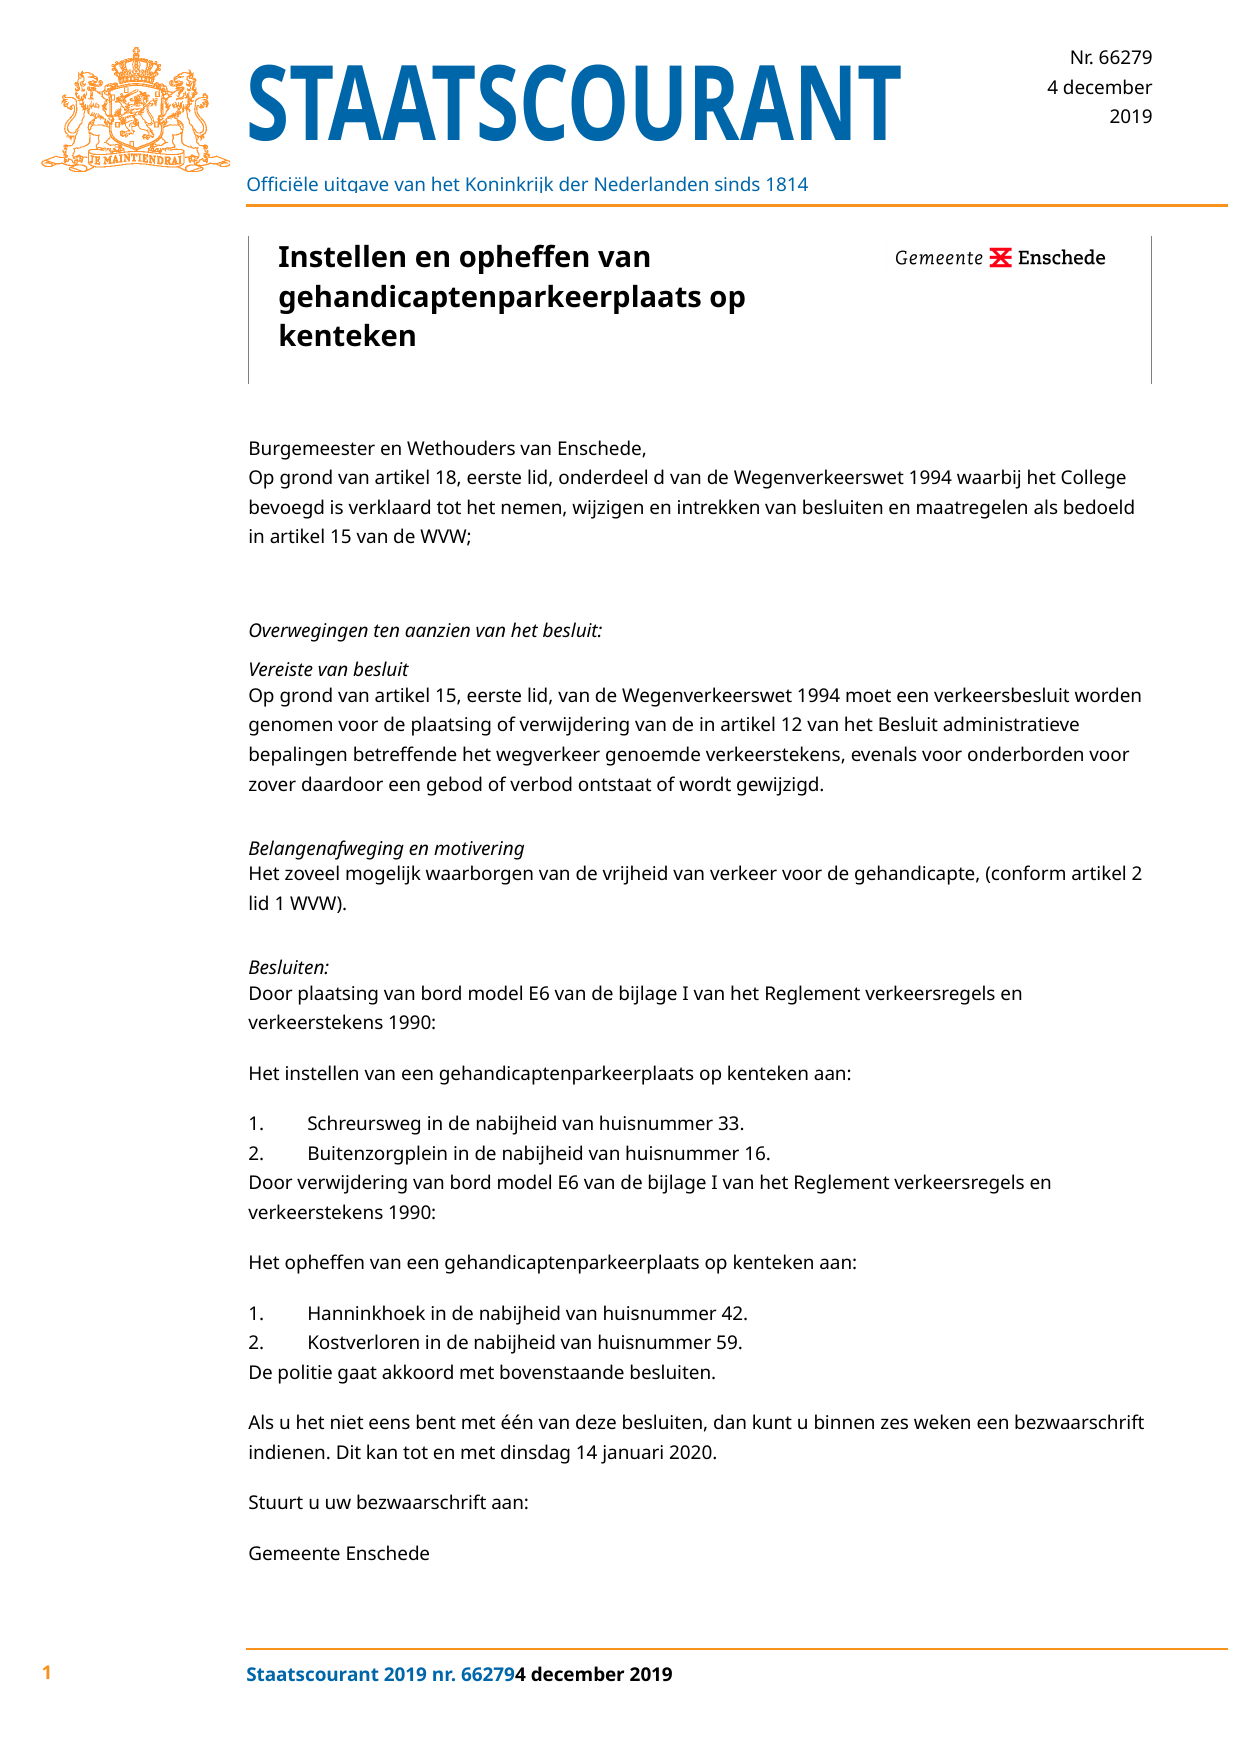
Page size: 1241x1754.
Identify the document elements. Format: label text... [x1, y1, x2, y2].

list Kostverloren in de nabijheid van huisnummer 59. [248, 1329, 1152, 1355]
text Gemeente Enschede [248, 1540, 1152, 1565]
text Op grond van artikel 18, eerste lid, onderdeel d van de Wegenverkeerswet 1994 waarbij het College bevoegd is verklaard tot het nemen, wijzigen en intrekken van besluiten en maatregelen als bedoeld in artikel 15 van de WVW; [248, 464, 1152, 549]
text Besluiten: [248, 954, 1152, 980]
text Als u het niet eens bent met één van deze besluiten, dan kunt u binnen zes weken een bezwaarschrift indienen. Dit kan tot en met dinsdag 14 januari 2020. [248, 1409, 1152, 1464]
picture [882, 236, 1119, 279]
text Door verwijdering van bord model E6 van de bijlage I van het Reglement verkeersregels en verkeerstekens 1990: [248, 1169, 1152, 1224]
text Door plaatsing van bord model E6 van de bijlage I van het Reglement verkeersregels en verkeerstekens 1990: [248, 980, 1152, 1035]
text Op grond van artikel 15, eerste lid, van de Wegenverkeerswet 1994 moet een verkeersbesluit worden genomen voor de plaatsing of verwijdering van de in artikel 12 van het Besluit administratieve bepalingen betreffende het wegverkeer genoemde verkeerstekens, evenals voor onderborden voor zover daardoor een gebod of verbod ontstaat of wordt gewijzigd. [248, 682, 1152, 796]
text Het zoveel mogelijk waarborgen van de vrijheid van verkeer voor de gehandicapte, (conform artikel 2 lid 1 WVW). [248, 860, 1152, 916]
text Burgemeester en Wethouders van Enschede, [248, 435, 1152, 460]
list Hanninkhoek in de nabijheid van huisnummer 42. [248, 1300, 1152, 1325]
text Het instellen van een gehandicaptenparkeerplaats op kenteken aan: [248, 1060, 1152, 1085]
table_header Instellen en opheffen van gehandicaptenparkeerplaats op kenteken [249, 236, 850, 384]
picture [41, 47, 231, 172]
list Buitenzorgplein in de nabijheid van huisnummer 16. [248, 1140, 1152, 1165]
text De politie gaat akkoord met bovenstaande besluiten. [248, 1359, 1152, 1384]
text Belangenafweging en motivering [248, 835, 1152, 860]
text Overwegingen ten aanzien van het besluit: [248, 617, 1152, 643]
text Stuurt u uw bezwaarschrift aan: [248, 1489, 1152, 1515]
text Het opheffen van een gehandicaptenparkeerplaats op kenteken aan: [248, 1249, 1152, 1275]
table_header [850, 236, 1151, 384]
list Schreursweg in de nabijheid van huisnummer 33. [248, 1110, 1152, 1136]
text Vereiste van besluit [248, 656, 1152, 682]
